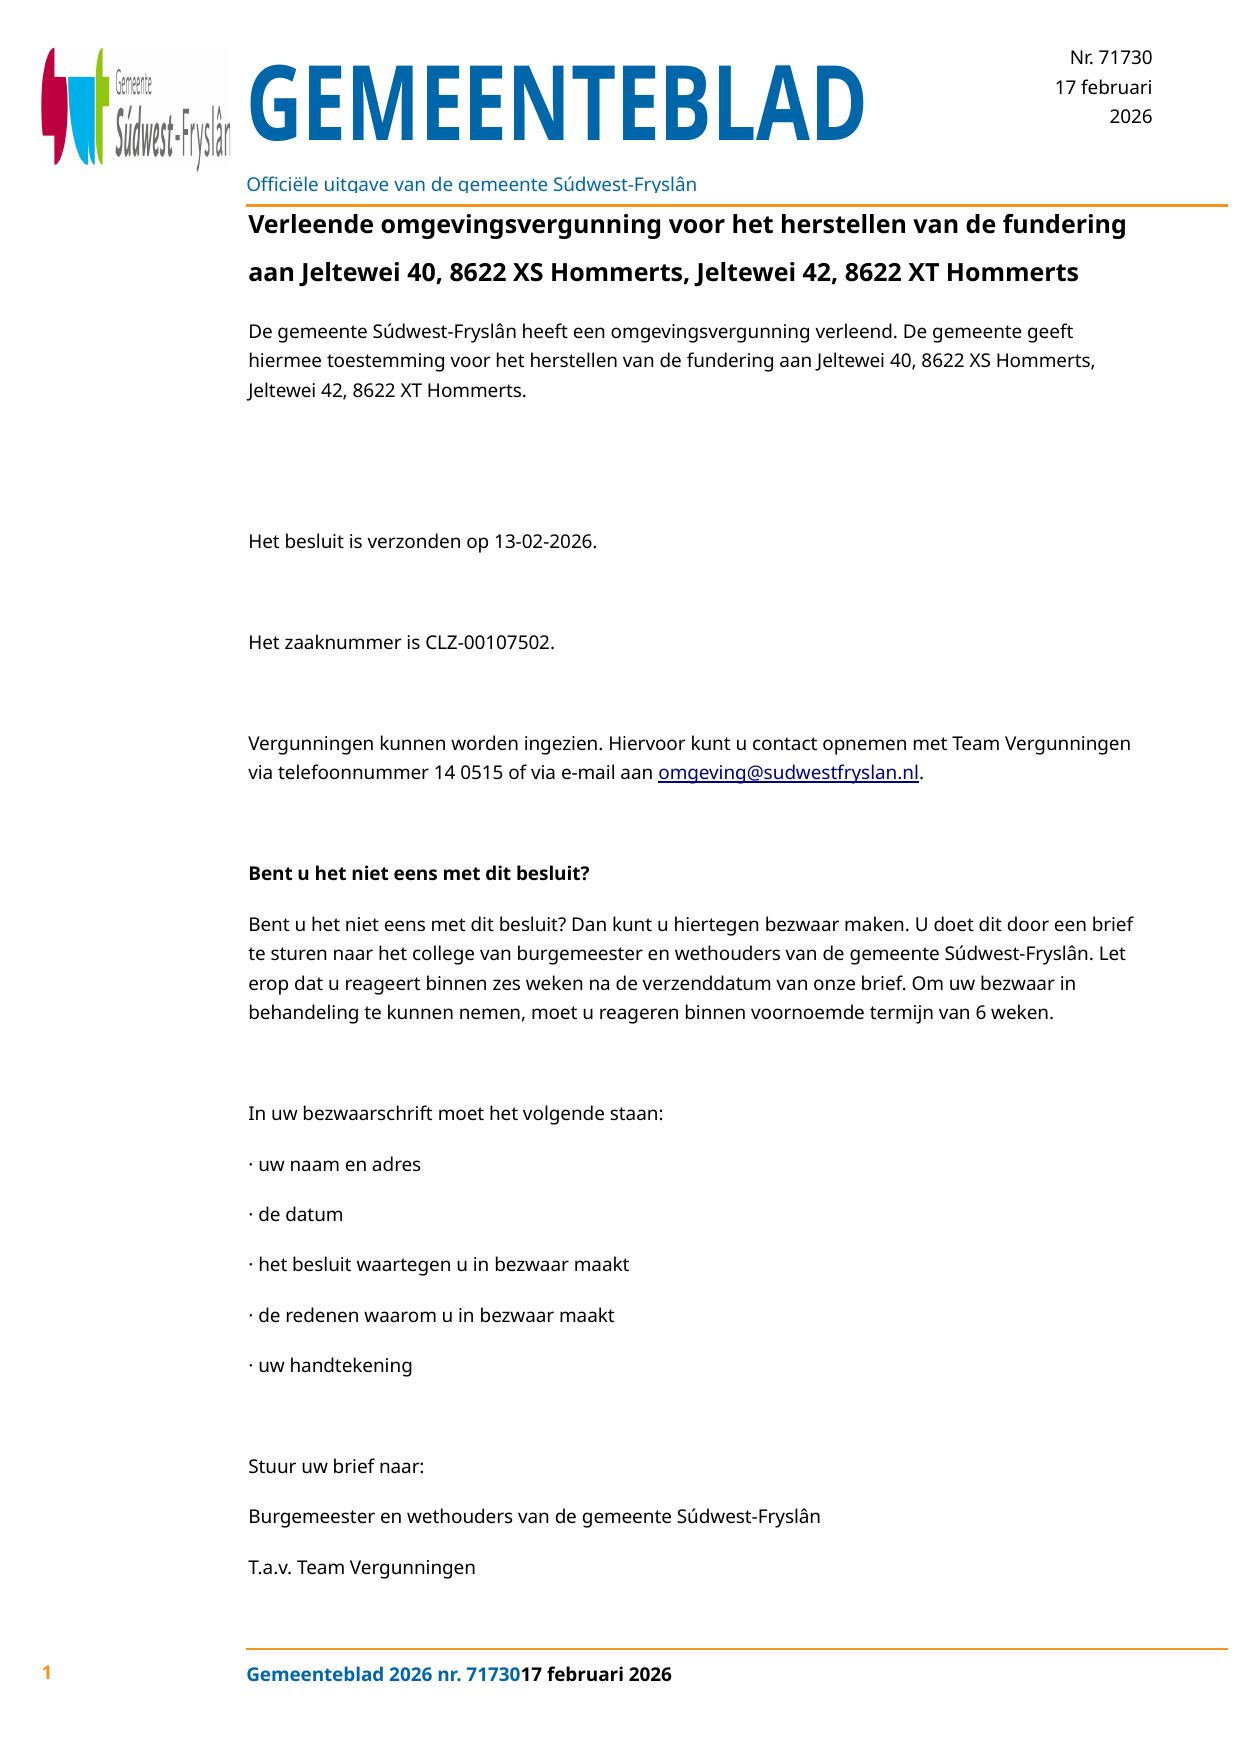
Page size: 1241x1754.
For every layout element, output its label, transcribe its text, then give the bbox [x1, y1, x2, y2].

picture [41, 47, 231, 172]
text Burgemeester en wethouders van de gemeente Súdwest-Fryslân [248, 1504, 1152, 1529]
text Het besluit is verzonden op 13-02-2026. [248, 528, 1152, 554]
text Verleende omgevingsvergunning voor het herstellen van de fundering aan Jeltewei 40, 8622 XS Hommerts, Jeltewei 42, 8622 XT Hommerts [248, 207, 1152, 288]
text · uw handtekening [248, 1352, 1152, 1378]
text In uw bezwaarschrift moet het volgende staan: [248, 1100, 1152, 1126]
text T.a.v. Team Vergunningen [248, 1554, 1152, 1580]
text · de datum [248, 1201, 1152, 1227]
text · de redenen waarom u in bezwaar maakt [248, 1302, 1152, 1328]
text · uw naam en adres [248, 1151, 1152, 1177]
text Bent u het niet eens met dit besluit? Dan kunt u hiertegen bezwaar maken. U doet dit door een brief te sturen naar het college van burgemeester en wethouders van de gemeente Súdwest-Fryslân. Let erop dat u reageert binnen zes weken na de verzenddatum van onze brief. Om uw bezwaar in behandeling te kunnen nemen, moet u reageren binnen voornoemde termijn van 6 weken. [248, 911, 1152, 1025]
text · het besluit waartegen u in bezwaar maakt [248, 1252, 1152, 1277]
text Bent u het niet eens met dit besluit? [248, 860, 1152, 886]
text Stuur uw brief naar: [248, 1453, 1152, 1479]
text De gemeente Súdwest-Fryslân heeft een omgevingsvergunning verleend. De gemeente geeft hiermee toestemming voor het herstellen van de fundering aan Jeltewei 40, 8622 XS Hommerts, Jeltewei 42, 8622 XT Hommerts. [248, 318, 1152, 403]
text Vergunningen kunnen worden ingezien. Hiervoor kunt u contact opnemen met Team Vergunningen via telefoonnummer 14 0515 of via e-mail aan omgeving@sudwestfryslan.nl. [248, 730, 1152, 785]
text Het zaaknummer is CLZ-00107502. [248, 629, 1152, 655]
